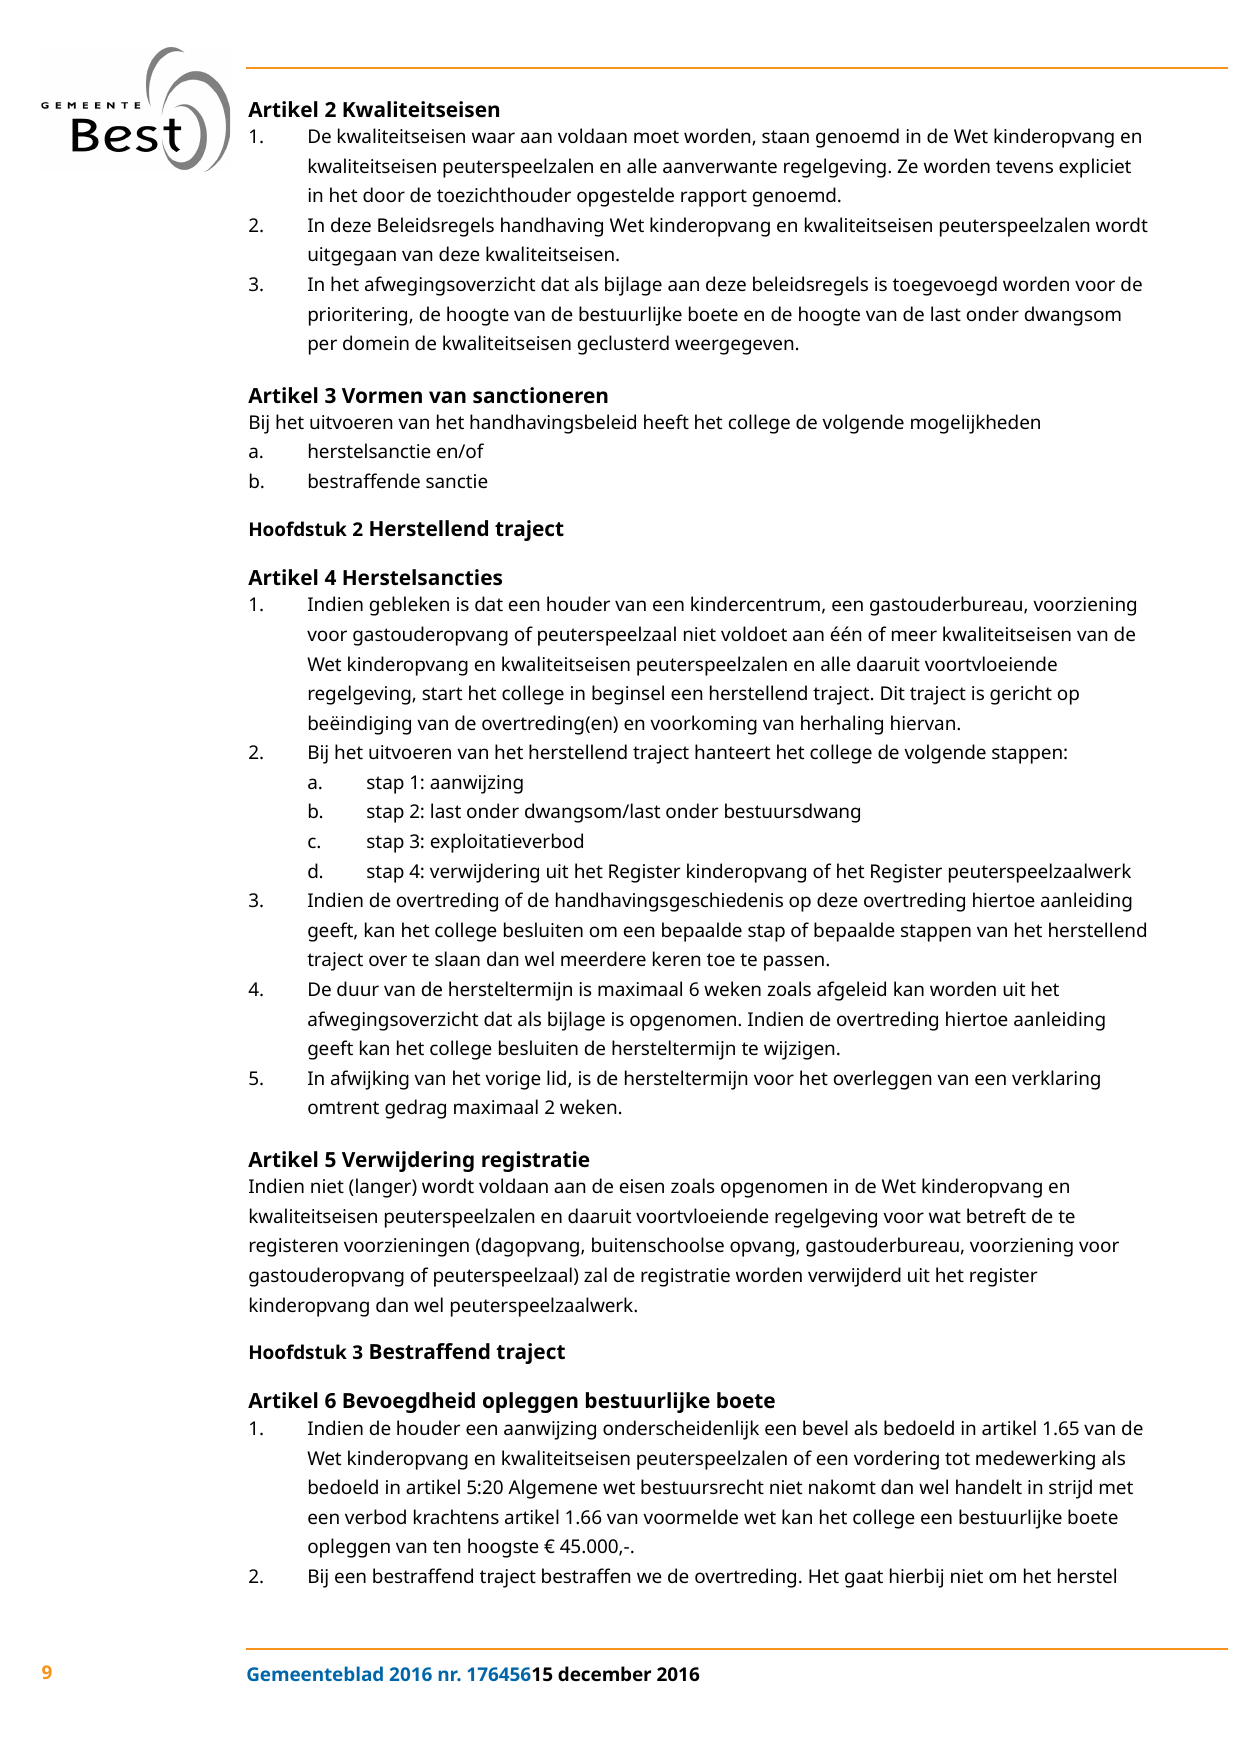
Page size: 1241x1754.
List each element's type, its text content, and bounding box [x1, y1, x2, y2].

text Artikel 6 Bevoegdheid opleggen bestuurlijke boete [248, 1387, 1152, 1415]
list stap 2: last onder dwangsom/last onder bestuursdwang [307, 799, 1152, 824]
text Artikel 3 Vormen van sanctioneren [248, 381, 1152, 409]
text Indien niet (langer) wordt voldaan aan de eisen zoals opgenomen in de Wet kinderopvang en kwaliteitseisen peuterspeelzalen en daaruit voortvloeiende regelgeving voor wat betreft de te registeren voorzieningen (dagopvang, buitenschoolse opvang, gastouderbureau, voorziening voor gastouderopvang of peuterspeelzaal) zal de registratie worden verwijderd uit het register kinderopvang dan wel peuterspeelzaalwerk. [248, 1173, 1152, 1317]
list bestraffende sanctie [248, 468, 1152, 494]
list Indien de houder een aanwijzing onderscheidenlijk een bevel als bedoeld in artikel 1.65 van de Wet kinderopvang en kwaliteitseisen peuterspeelzalen of een vordering tot medewerking als bedoeld in artikel 5:20 Algemene wet bestuursrecht niet nakomt dan wel handelt in strijd met een verbod krachtens artikel 1.66 van voormelde wet kan het college een bestuurlijke boete opleggen van ten hoogste € 45.000,-. [248, 1415, 1152, 1559]
picture [41, 47, 231, 172]
text Artikel 4 Herstelsancties [248, 563, 1152, 592]
list herstelsanctie en/of [248, 439, 1152, 464]
text Hoofdstuk 3 Bestraffend traject [248, 1337, 1152, 1366]
text Artikel 2 Kwaliteitseisen [248, 95, 1152, 123]
text Artikel 5 Verwijdering registratie [248, 1145, 1152, 1173]
list stap 4: verwijdering uit het Register kinderopvang of het Register peuterspeelzaalwerk [307, 858, 1152, 884]
list De duur van de hersteltermijn is maximaal 6 weken zoals afgeleid kan worden uit het afwegingsoverzicht dat als bijlage is opgenomen. Indien de overtreding hiertoe aanleiding geeft kan het college besluiten de hersteltermijn te wijzigen. [248, 976, 1152, 1061]
text Bij het uitvoeren van het handhavingsbeleid heeft het college de volgende mogelijkheden [248, 409, 1152, 435]
list stap 3: exploitatieverbod [307, 828, 1152, 854]
list stap 1: aanwijzing [307, 769, 1152, 795]
list Indien de overtreding of de handhavingsgeschiedenis op deze overtreding hiertoe aanleiding geeft, kan het college besluiten om een bepaalde stap of bepaalde stappen van het herstellend traject over te slaan dan wel meerdere keren toe te passen. [248, 887, 1152, 972]
list In deze Beleidsregels handhaving Wet kinderopvang en kwaliteitseisen peuterspeelzalen wordt uitgegaan van deze kwaliteitseisen. [248, 212, 1152, 267]
list Bij een bestraffend traject bestraffen we de overtreding. Het gaat hierbij niet om het herstel [248, 1563, 1152, 1589]
list In afwijking van het vorige lid, is de hersteltermijn voor het overleggen van een verklaring omtrent gedrag maximaal 2 weken. [248, 1065, 1152, 1120]
list Bij het uitvoeren van het herstellend traject hanteert het college de volgende stappen: [248, 739, 1152, 765]
list In het afwegingsoverzicht dat als bijlage aan deze beleidsregels is toegevoegd worden voor de prioritering, de hoogte van de bestuurlijke boete en de hoogte van de last onder dwangsom per domein de kwaliteitseisen geclusterd weergegeven. [248, 271, 1152, 356]
list Indien gebleken is dat een houder van een kindercentrum, een gastouderbureau, voorziening voor gastouderopvang of peuterspeelzaal niet voldoet aan één of meer kwaliteitseisen van de Wet kinderopvang en kwaliteitseisen peuterspeelzalen en alle daaruit voortvloeiende regelgeving, start het college in beginsel een herstellend traject. Dit traject is gericht op beëindiging van de overtreding(en) en voorkoming van herhaling hiervan. [248, 592, 1152, 736]
list De kwaliteitseisen waar aan voldaan moet worden, staan genoemd in de Wet kinderopvang en kwaliteitseisen peuterspeelzalen en alle aanverwante regelgeving. Ze worden tevens expliciet in het door de toezichthouder opgestelde rapport genoemd. [248, 123, 1152, 208]
text Hoofdstuk 2 Herstellend traject [248, 514, 1152, 542]
